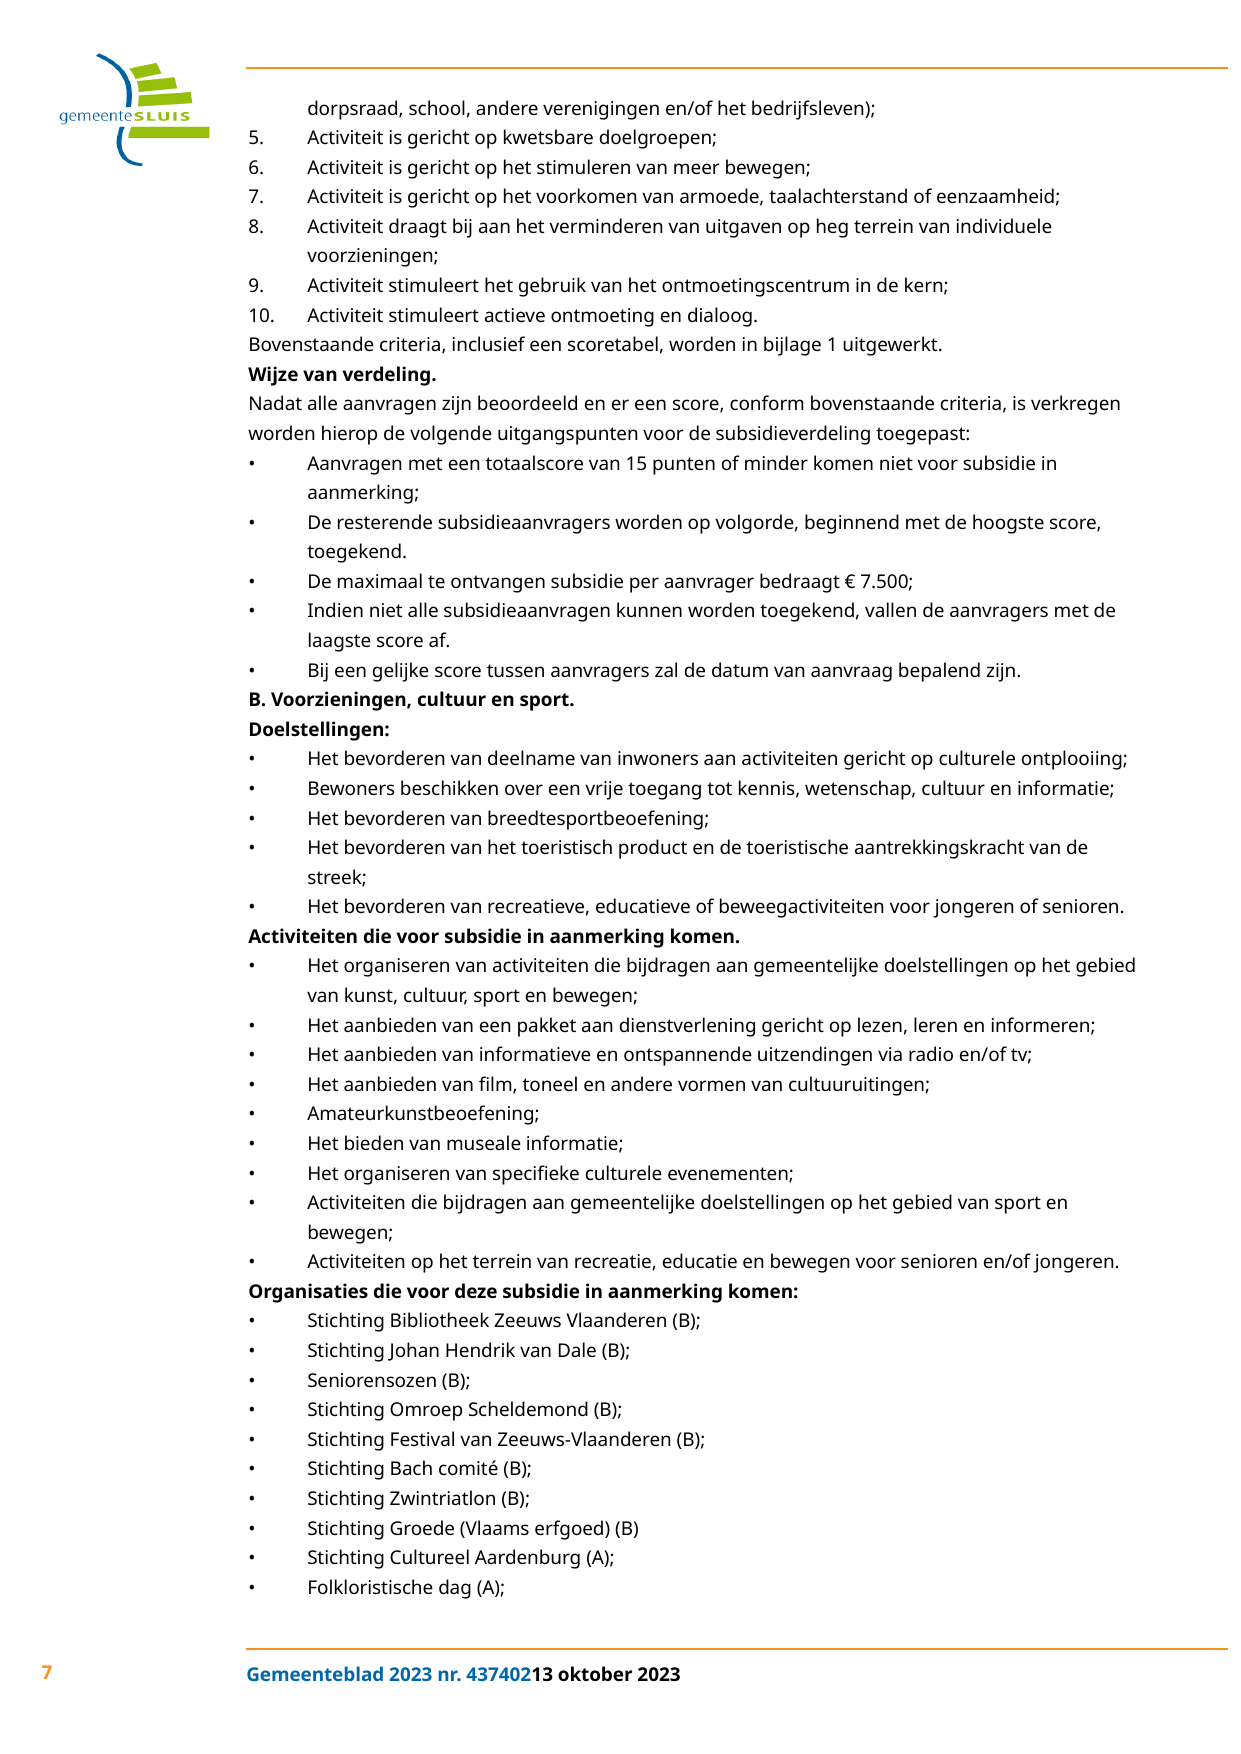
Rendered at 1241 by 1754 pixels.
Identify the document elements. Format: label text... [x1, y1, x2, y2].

list Activiteit stimuleert het gebruik van het ontmoetingscentrum in de kern; [248, 272, 1152, 298]
list Bij een gelijke score tussen aanvragers zal de datum van aanvraag bepalend zijn. [248, 657, 1152, 683]
list Activiteiten die bijdragen aan gemeentelijke doelstellingen op het gebied van sport en bewegen; [248, 1189, 1152, 1245]
list Het aanbieden van informatieve en ontspannende uitzendingen via radio en/of tv; [248, 1041, 1152, 1067]
list Het bevorderen van recreatieve, educatieve of beweegactiviteiten voor jongeren of senioren. [248, 893, 1152, 919]
list Het bieden van museale informatie; [248, 1130, 1152, 1156]
list Folkloristische dag (A); [248, 1574, 1152, 1600]
list Amateurkunstbeoefening; [248, 1101, 1152, 1126]
list Activiteit draagt bij aan het verminderen van uitgaven op heg terrein van individuele voorzieningen; [248, 213, 1152, 268]
list Het aanbieden van een pakket aan dienstverlening gericht op lezen, leren en informeren; [248, 1012, 1152, 1038]
text B. Voorzieningen, cultuur en sport. [248, 686, 1152, 712]
list Activiteit is gericht op kwetsbare doelgroepen; [248, 124, 1152, 150]
list Het bevorderen van deelname van inwoners aan activiteiten gericht op culturele ontplooiing; [248, 746, 1152, 771]
list Het organiseren van activiteiten die bijdragen aan gemeentelijke doelstellingen op het gebied van kunst, cultuur, sport en bewegen; [248, 953, 1152, 1008]
text Nadat alle aanvragen zijn beoordeeld en er een score, conform bovenstaande criteria, is verkregen worden hierop de volgende uitgangspunten voor de subsidieverdeling toegepast: [248, 391, 1152, 446]
list Activiteit is gericht op het stimuleren van meer bewegen; [248, 154, 1152, 180]
picture [41, 47, 231, 172]
list Activiteit is gericht op het voorkomen van armoede, taalachterstand of eenzaamheid; [248, 183, 1152, 209]
list Stichting Cultureel Aardenburg (A); [248, 1544, 1152, 1570]
list Activiteit stimuleert actieve ontmoeting en dialoog. [248, 302, 1152, 328]
list Seniorensozen (B); [248, 1367, 1152, 1393]
list Het aanbieden van film, toneel en andere vormen van cultuuruitingen; [248, 1071, 1152, 1097]
list Indien niet alle subsidieaanvragen kunnen worden toegekend, vallen de aanvragers met de laagste score af. [248, 598, 1152, 653]
list De maximaal te ontvangen subsidie per aanvrager bedraagt € 7.500; [248, 568, 1152, 594]
text Activiteiten die voor subsidie in aanmerking komen. [248, 923, 1152, 949]
list Bewoners beschikken over een vrije toegang tot kennis, wetenschap, cultuur en informatie; [248, 775, 1152, 801]
list Stichting Bibliotheek Zeeuws Vlaanderen (B); [248, 1308, 1152, 1333]
list Stichting Festival van Zeeuws-Vlaanderen (B); [248, 1426, 1152, 1452]
list dorpsraad, school, andere verenigingen en/of het bedrijfsleven); [248, 95, 1152, 121]
text Doelstellingen: [248, 716, 1152, 742]
list Stichting Bach comité (B); [248, 1456, 1152, 1481]
list Stichting Groede (Vlaams erfgoed) (B) [248, 1515, 1152, 1541]
text Bovenstaande criteria, inclusief een scoretabel, worden in bijlage 1 uitgewerkt. [248, 331, 1152, 357]
list Het bevorderen van breedtesportbeoefening; [248, 805, 1152, 831]
list Het organiseren van specifieke culturele evenementen; [248, 1160, 1152, 1186]
list Aanvragen met een totaalscore van 15 punten of minder komen niet voor subsidie in aanmerking; [248, 450, 1152, 505]
list Stichting Omroep Scheldemond (B); [248, 1396, 1152, 1422]
text Wijze van verdeling. [248, 361, 1152, 387]
list Stichting Johan Hendrik van Dale (B); [248, 1337, 1152, 1363]
list De resterende subsidieaanvragers worden op volgorde, beginnend met de hoogste score, toegekend. [248, 509, 1152, 564]
text Organisaties die voor deze subsidie in aanmerking komen: [248, 1278, 1152, 1304]
list Het bevorderen van het toeristisch product en de toeristische aantrekkingskracht van de streek; [248, 834, 1152, 890]
list Stichting Zwintriatlon (B); [248, 1485, 1152, 1511]
list Activiteiten op het terrein van recreatie, educatie en bewegen voor senioren en/of jongeren. [248, 1248, 1152, 1274]
